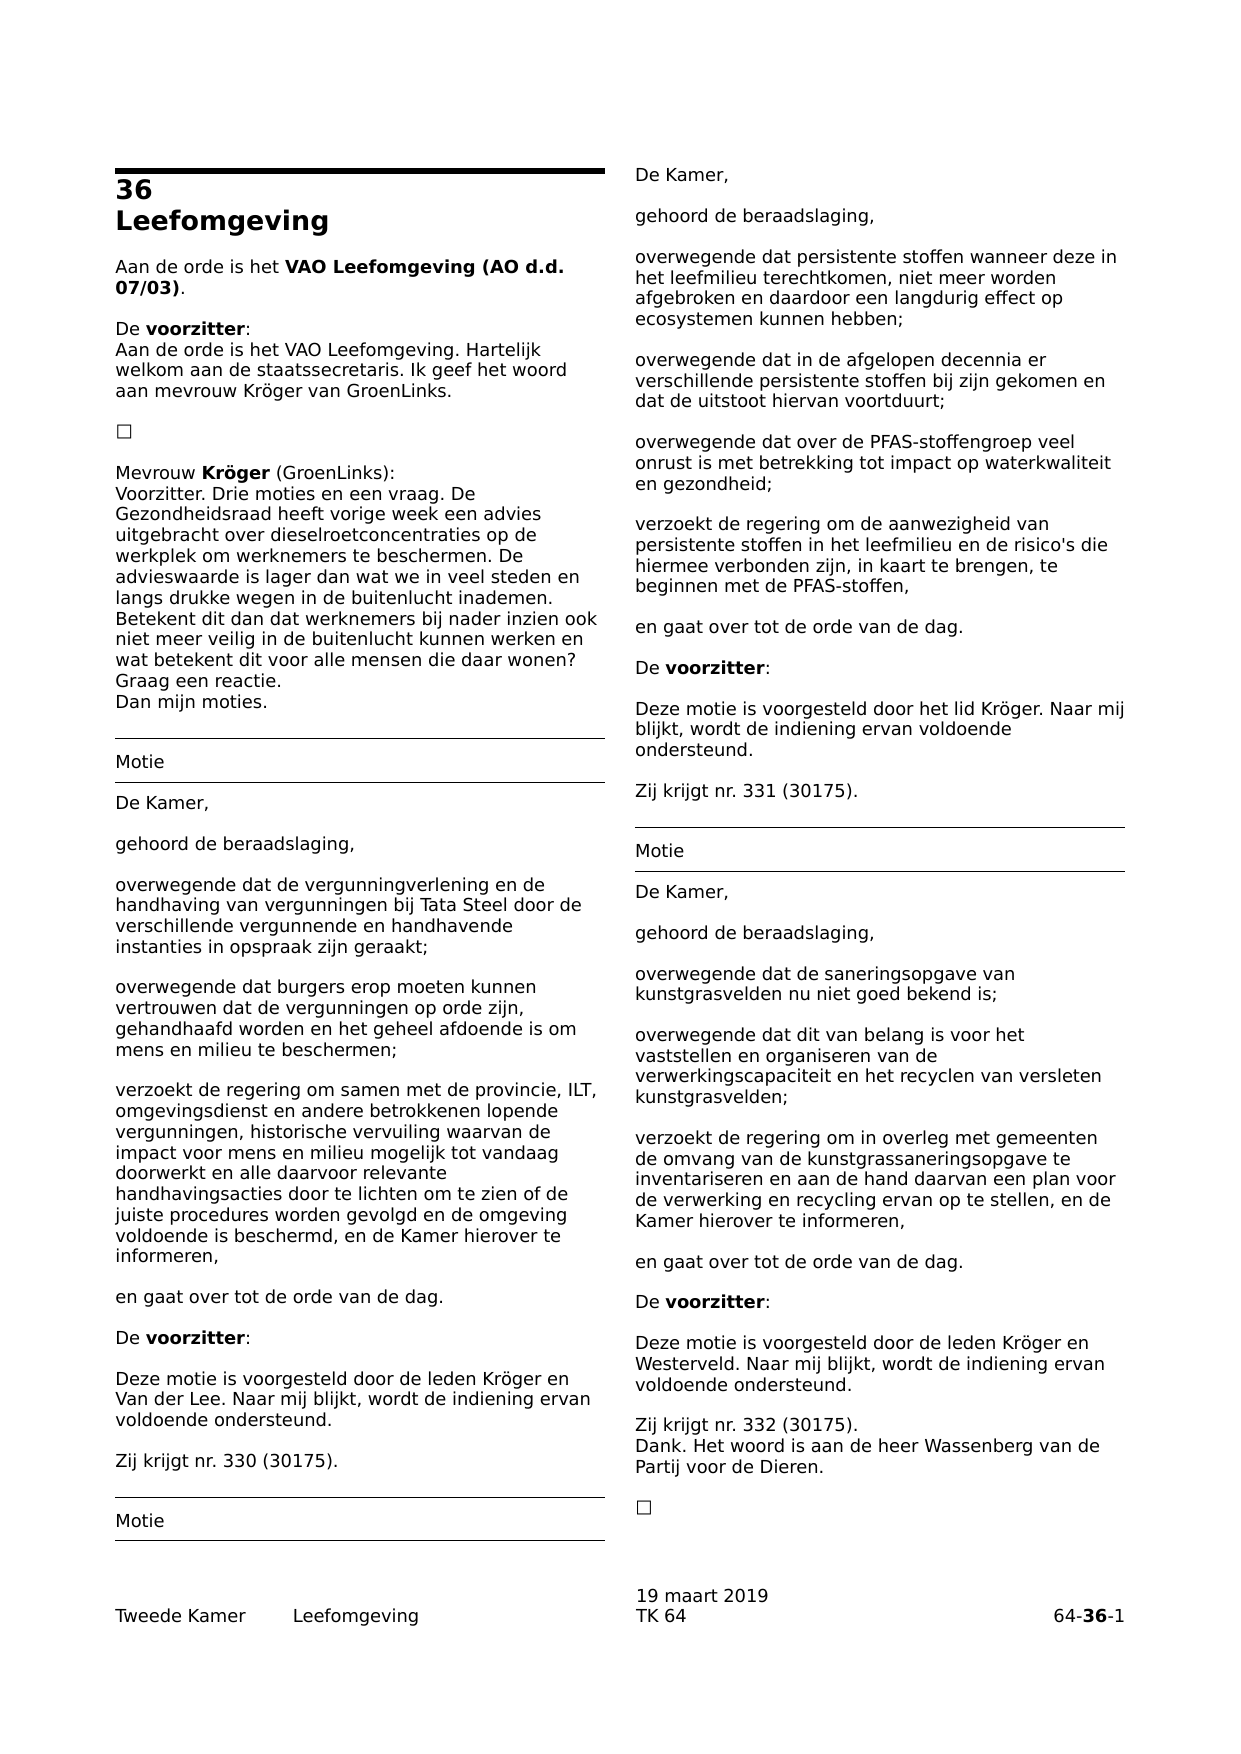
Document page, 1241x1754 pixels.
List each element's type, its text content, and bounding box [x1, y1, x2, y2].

text gehoord de beraadslaging, [115, 834, 605, 854]
text overwegende dat de saneringsopgave van kunstgrasvelden nu niet goed bekend is; [635, 963, 1125, 1005]
text Motie [635, 841, 1125, 862]
text Zij krijgt nr. 332 (30175). [635, 1415, 1125, 1436]
text gehoord de beraadslaging, [635, 923, 1125, 943]
text gehoord de beraadslaging, [635, 206, 1125, 227]
text Aan de orde is het VAO Leefomgeving (AO d.d. 07/03). [115, 257, 605, 298]
text en gaat over tot de orde van de dag. [635, 617, 1125, 638]
text De voorzitter: [635, 658, 1125, 678]
text ⬜ [115, 422, 605, 442]
text en gaat over tot de orde van de dag. [115, 1287, 605, 1308]
text verzoekt de regering om in overleg met gemeenten de omvang van de kunstgrassaneringsopgave te inventariseren en aan de hand daarvan een plan voor de verwerking en recycling ervan op te stellen, en de Kamer hierover te informeren, [635, 1128, 1125, 1231]
text Motie [115, 1511, 605, 1532]
text overwegende dat de vergunningverlening en de handhaving van vergunningen bij Tata Steel door de verschillende vergunnende en handhavende instanties in opspraak zijn geraakt; [115, 874, 605, 957]
text De Kamer, [115, 793, 605, 814]
text Zij krijgt nr. 330 (30175). [115, 1451, 605, 1471]
title 36 Leefomgeving [115, 174, 605, 237]
text De Kamer, [635, 165, 1125, 186]
text Deze motie is voorgesteld door de leden Kröger en Van der Lee. Naar mij blijkt, wordt de indiening ervan voldoende ondersteund. [115, 1368, 605, 1431]
text overwegende dat in de afgelopen decennia er verschillende persistente stoffen bij zijn gekomen en dat de uitstoot hiervan voortduurt; [635, 350, 1125, 412]
text De Kamer, [635, 882, 1125, 903]
text ⬜ [635, 1497, 1125, 1518]
text overwegende dat burgers erop moeten kunnen vertrouwen dat de vergunningen op orde zijn, gehandhaafd worden en het geheel afdoende is om mens en milieu te beschermen; [115, 977, 605, 1060]
text verzoekt de regering om de aanwezigheid van persistente stoffen in het leefmilieu en de risico's die hiermee verbonden zijn, in kaart te brengen, te beginnen met de PFAS-stoffen, [635, 514, 1125, 597]
text overwegende dat dit van belang is voor het vaststellen en organiseren van de verwerkingscapaciteit en het recyclen van versleten kunstgrasvelden; [635, 1025, 1125, 1108]
text Dan mijn moties. [115, 692, 605, 712]
text Motie [115, 752, 605, 773]
text verzoekt de regering om samen met de provincie, ILT, omgevingsdienst en andere betrokkenen lopende vergunningen, historische vervuiling waarvan de impact voor mens en milieu mogelijk tot vandaag doorwerkt en alle daarvoor relevante handhavingsacties door te lichten om te zien of de juiste procedures worden gevolgd en de omgeving voldoende is beschermd, en de Kamer hierover te informeren, [115, 1080, 605, 1267]
text De voorzitter: [115, 1328, 605, 1348]
text Deze motie is voorgesteld door het lid Kröger. Naar mij blijkt, wordt de indiening ervan voldoende ondersteund. [635, 698, 1125, 761]
text Dank. Het woord is aan de heer Wassenberg van de Partij voor de Dieren. [635, 1436, 1125, 1477]
text overwegende dat over de PFAS-stoffengroep veel onrust is met betrekking tot impact op waterkwaliteit en gezondheid; [635, 432, 1125, 494]
text De voorzitter: [635, 1292, 1125, 1313]
text Aan de orde is het VAO Leefomgeving. Hartelijk welkom aan de staatssecretaris. Ik geef het woord aan mevrouw Kröger van GroenLinks. [115, 339, 605, 402]
text overwegende dat persistente stoffen wanneer deze in het leefmilieu terechtkomen, niet meer worden afgebroken en daardoor een langdurig effect op ecosystemen kunnen hebben; [635, 247, 1125, 330]
text Mevrouw Kröger (GroenLinks): [115, 462, 605, 483]
text De voorzitter: [115, 318, 605, 339]
text Zij krijgt nr. 331 (30175). [635, 781, 1125, 801]
text Voorzitter. Drie moties en een vraag. De Gezondheidsraad heeft vorige week een advies uitgebracht over dieselroetconcentraties op de werkplek om werknemers te beschermen. De advieswaarde is lager dan wat we in veel steden en langs drukke wegen in de buitenlucht inademen. Betekent dit dan dat werknemers bij nader inzien ook niet meer veilig in de buitenlucht kunnen werken en wat betekent dit voor alle mensen die daar wonen? Graag een reactie. [115, 483, 605, 692]
text en gaat over tot de orde van de dag. [635, 1251, 1125, 1272]
text Deze motie is voorgesteld door de leden Kröger en Westerveld. Naar mij blijkt, wordt de indiening ervan voldoende ondersteund. [635, 1333, 1125, 1395]
